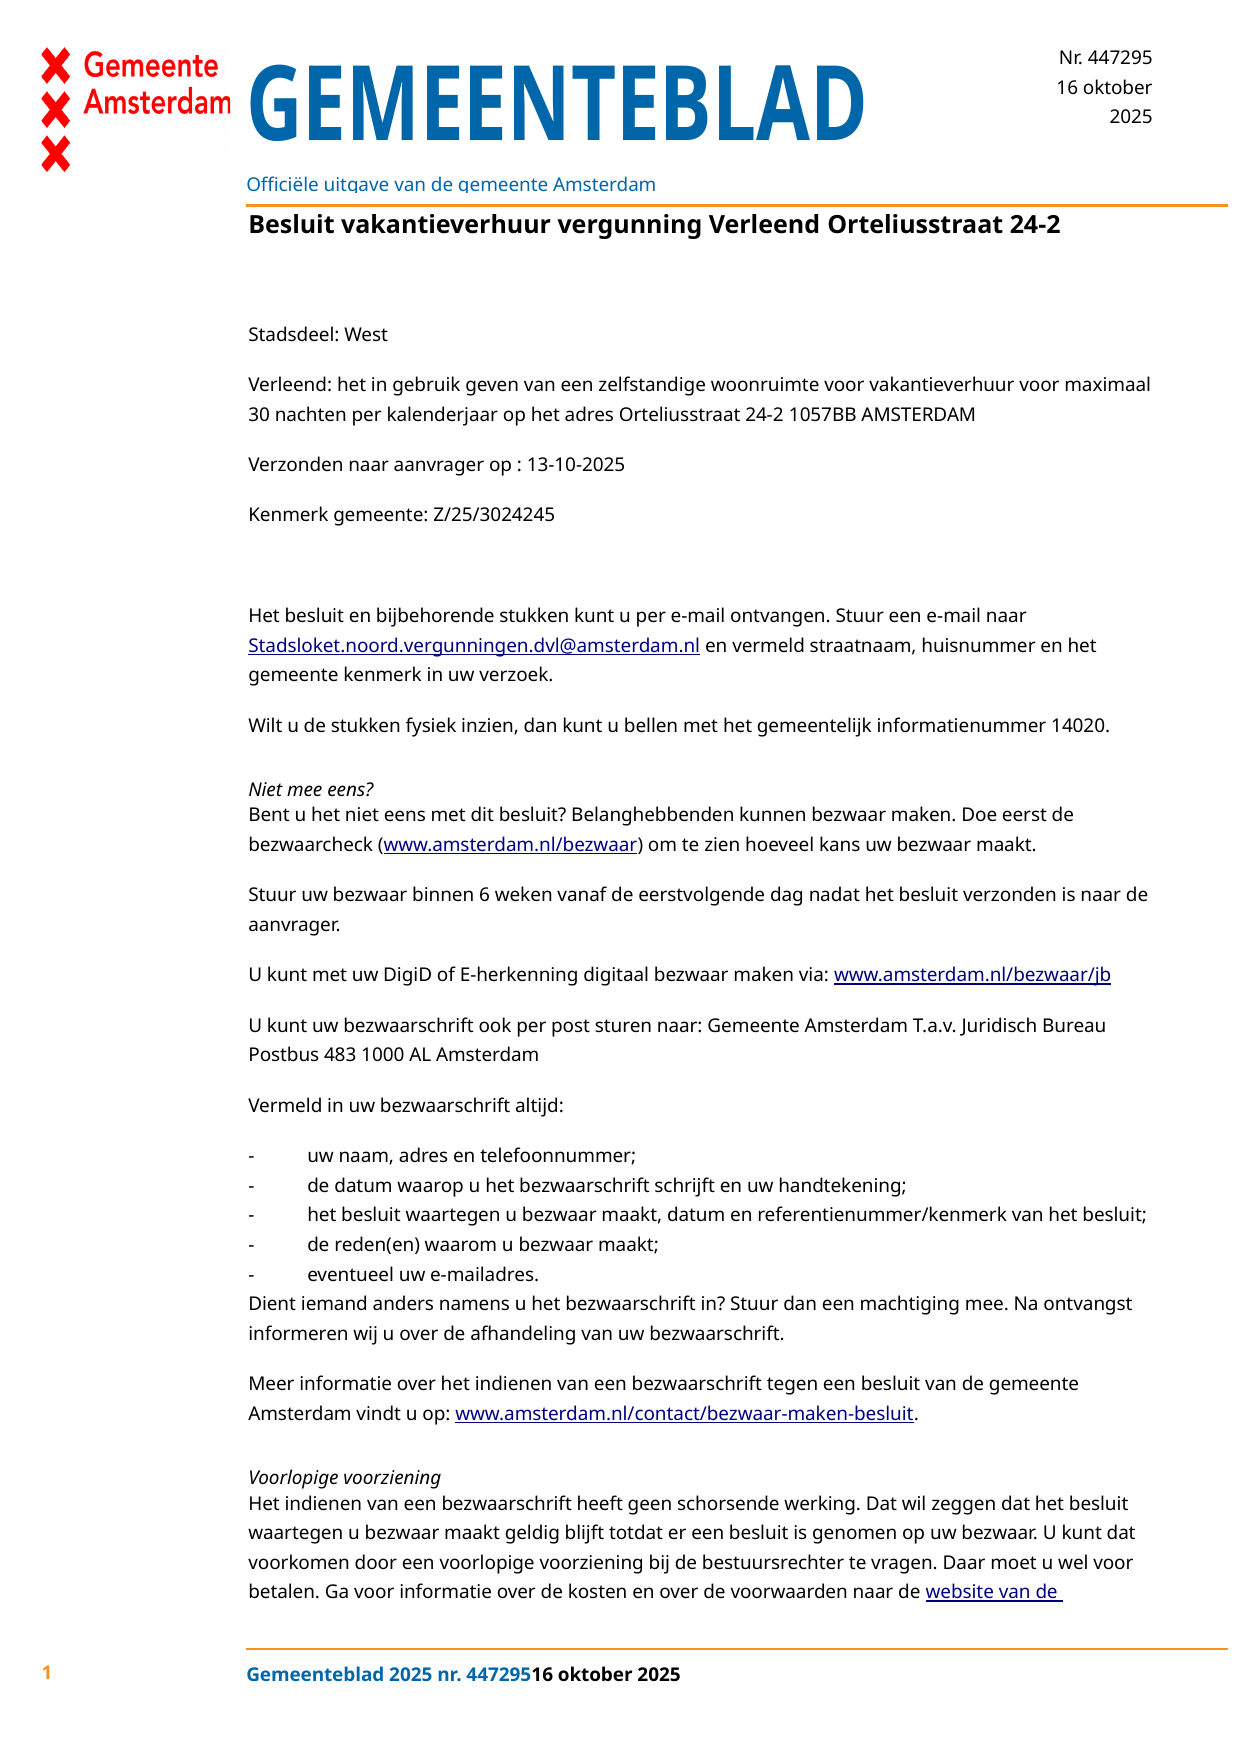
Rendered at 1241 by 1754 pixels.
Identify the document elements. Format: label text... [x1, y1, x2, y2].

picture [41, 47, 231, 172]
text Meer informatie over het indienen van een bezwaarschrift tegen een besluit van de gemeente Amsterdam vindt u op: www.amsterdam.nl/contact/bezwaar-maken-besluit. [248, 1370, 1152, 1426]
text Besluit vakantieverhuur vergunning Verleend Orteliusstraat 24-2 [248, 207, 1152, 241]
text Stuur uw bezwaar binnen 6 weken vanaf de eerstvolgende dag nadat het besluit verzonden is naar de aanvrager. [248, 882, 1152, 937]
text Vermeld in uw bezwaarschrift altijd: [248, 1092, 1152, 1118]
text Verleend: het in gebruik geven van een zelfstandige woonruimte voor vakantieverhuur voor maximaal 30 nachten per kalenderjaar op het adres Orteliusstraat 24-2 1057BB AMSTERDAM [248, 371, 1152, 426]
text Voorlopige voorziening [248, 1464, 1152, 1490]
text Het indienen van een bezwaarschrift heeft geen schorsende werking. Dat wil zeggen dat het besluit waartegen u bezwaar maakt geldig blijft totdat er een besluit is genomen op uw bezwaar. U kunt dat voorkomen door een voorlopige voorziening bij de bestuursrechter te vragen. Daar moet u wel voor betalen. Ga voor informatie over de kosten en over de voorwaarden naar de website van de [248, 1490, 1152, 1604]
text U kunt met uw DigiD of E-herkenning digitaal bezwaar maken via: www.amsterdam.nl/bezwaar/jb [248, 962, 1152, 987]
list de reden(en) waarom u bezwaar maakt; [248, 1231, 1152, 1257]
text Het besluit en bijbehorende stukken kunt u per e-mail ontvangen. Stuur een e-mail naar Stadsloket.noord.vergunningen.dvl@amsterdam.nl en vermeld straatnaam, huisnummer en het gemeente kenmerk in uw verzoek. [248, 602, 1152, 687]
text Wilt u de stukken fysiek inzien, dan kunt u bellen met het gemeentelijk informatienummer 14020. [248, 712, 1152, 738]
text U kunt uw bezwaarschrift ook per post sturen naar: Gemeente Amsterdam T.a.v. Juridisch Bureau Postbus 483 1000 AL Amsterdam [248, 1012, 1152, 1067]
list het besluit waartegen u bezwaar maakt, datum en referentienummer/kenmerk van het besluit; [248, 1202, 1152, 1227]
text Kenmerk gemeente: Z/25/3024245 [248, 502, 1152, 527]
text Verzonden naar aanvrager op : 13-10-2025 [248, 451, 1152, 477]
text Dient iemand anders namens u het bezwaarschrift in? Stuur dan een machtiging mee. Na ontvangst informeren wij u over de afhandeling van uw bezwaarschrift. [248, 1290, 1152, 1346]
text Stadsdeel: West [248, 321, 1152, 346]
list eventueel uw e-mailadres. [248, 1261, 1152, 1287]
text Bent u het niet eens met dit besluit? Belanghebbenden kunnen bezwaar maken. Doe eerst de bezwaarcheck (www.amsterdam.nl/bezwaar) om te zien hoeveel kans uw bezwaar maakt. [248, 802, 1152, 857]
list de datum waarop u het bezwaarschrift schrijft en uw handtekening; [248, 1172, 1152, 1198]
list uw naam, adres en telefoonnummer; [248, 1142, 1152, 1168]
text Niet mee eens? [248, 776, 1152, 802]
